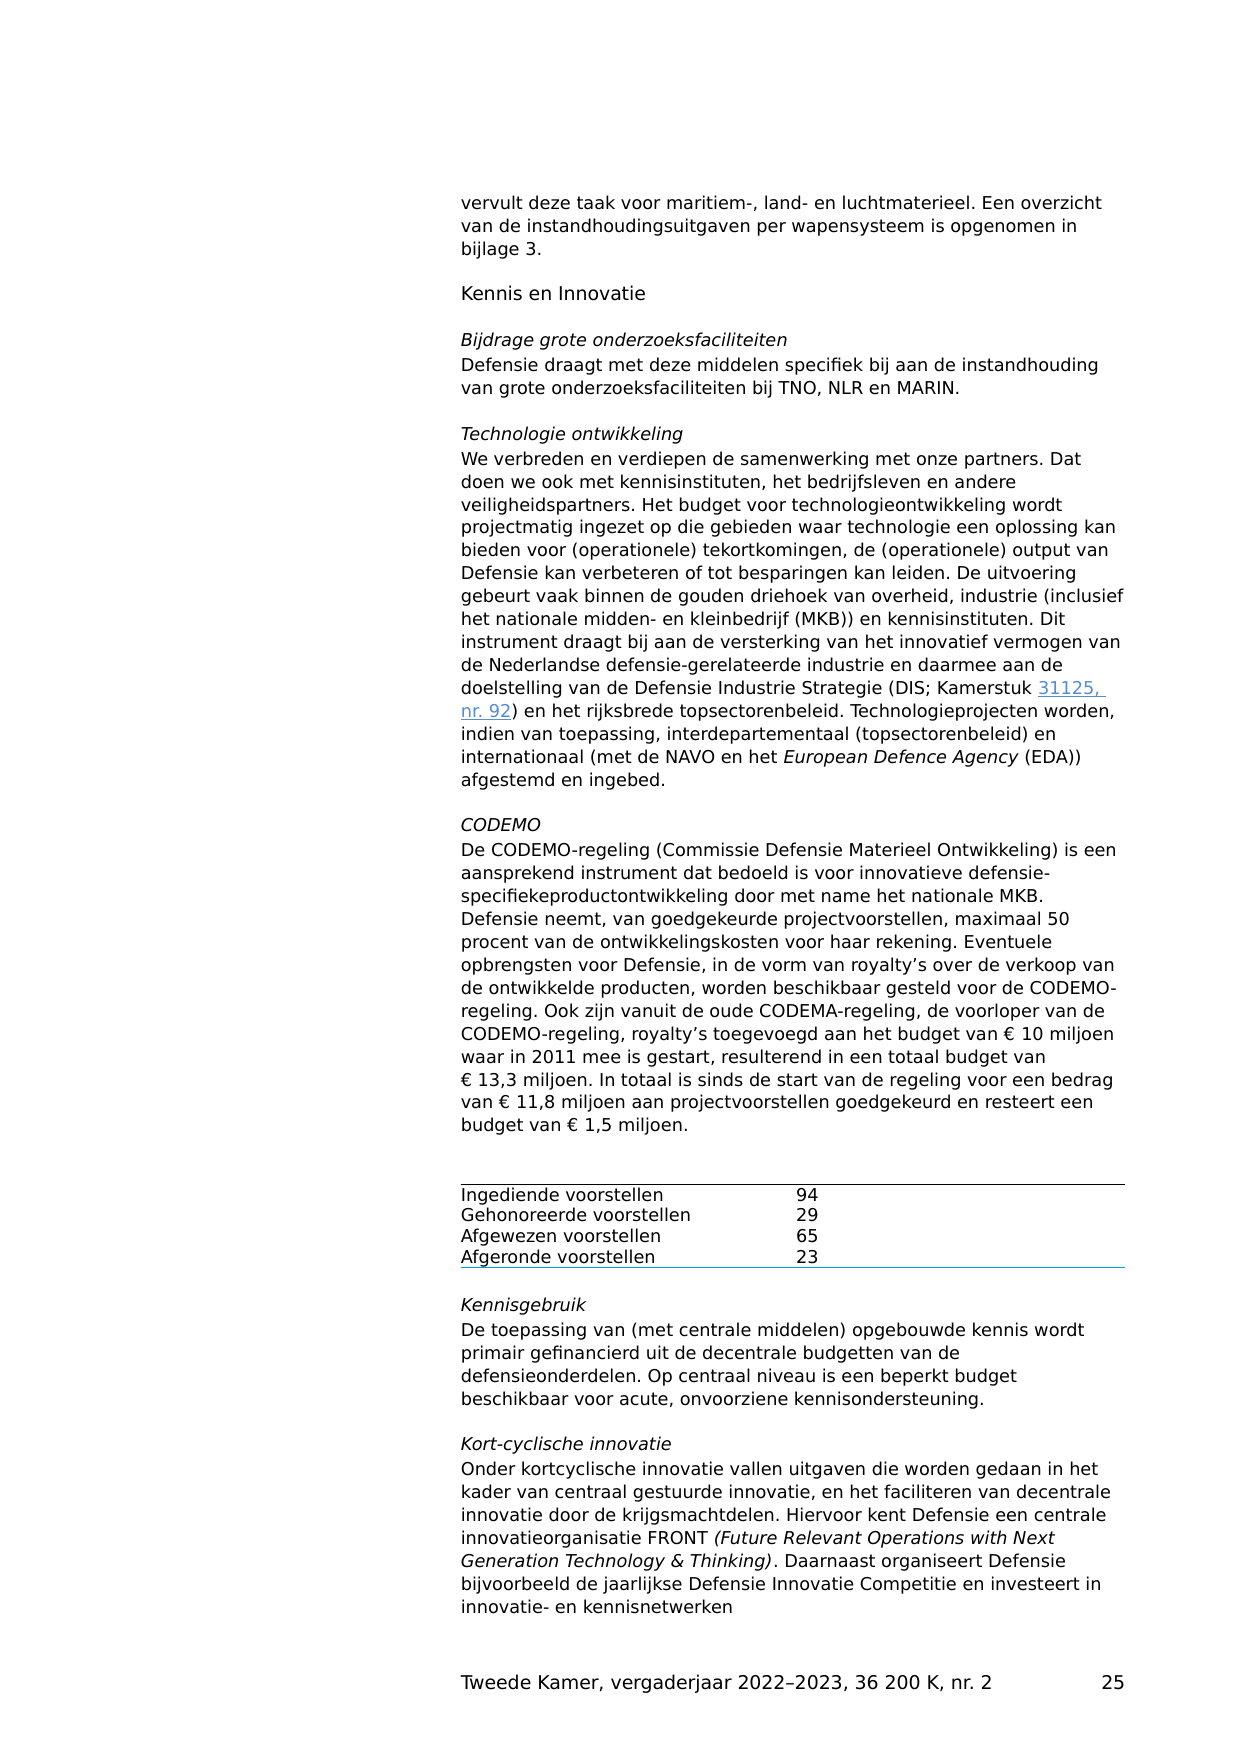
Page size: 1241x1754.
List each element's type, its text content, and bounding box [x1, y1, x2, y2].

table_cell 23 [793, 1247, 1125, 1267]
table_cell Afgeronde voorstellen [461, 1247, 793, 1267]
title Kennis en Innovatie [461, 282, 1125, 304]
text Onder kortcyclische innovatie vallen uitgaven die worden gedaan in het kader van centraal gestuurde innovatie, en het faciliteren van decentrale innovatie door de krijgsmachtdelen. Hiervoor kent Defensie een centrale innovatieorganisatie FRONT (Future Relevant Operations with Next Generation Technology & Thinking). Daarnaast organiseert Defensie bijvoorbeeld de jaarlijkse Defensie Innovatie Competitie en investeert in innovatie- en kennisnetwerken [461, 1457, 1125, 1618]
text We verbreden en verdiepen de samenwerking met onze partners. Dat doen we ook met kennisinstituten, het bedrijfsleven en andere veiligheidspartners. Het budget voor technologieontwikkeling wordt projectmatig ingezet op die gebieden waar technologie een oplossing kan bieden voor (operationele) tekortkomingen, de (operationele) output van Defensie kan verbeteren of tot besparingen kan leiden. De uitvoering gebeurt vaak binnen de gouden driehoek van overheid, industrie (inclusief het nationale midden- en kleinbedrijf (MKB)) en kennisinstituten. Dit instrument draagt bij aan de versterking van het innovatief vermogen van de Nederlandse defensie-gerelateerde industrie en daarmee aan de doelstelling van de Defensie Industrie Strategie (DIS; Kamerstuk 31125, nr. 92) en het rijksbrede topsectorenbeleid. Technologieprojecten worden, indien van toepassing, interdepartementaal (topsectorenbeleid) en internationaal (met de NAVO en het European Defence Agency (EDA)) afgestemd en ingebed. [461, 447, 1125, 791]
text Kennisgebruik [461, 1293, 1125, 1316]
table_cell 65 [793, 1226, 1125, 1247]
table_cell 94 [793, 1185, 1125, 1205]
text De CODEMO-regeling (Commissie Defensie Materieel Ontwikkeling) is een aansprekend instrument dat bedoeld is voor innovatieve defensie-specifiekeproductontwikkeling door met name het nationale MKB. Defensie neemt, van goedgekeurde projectvoorstellen, maximaal 50 procent van de ontwikkelingskosten voor haar rekening. Eventuele opbrengsten voor Defensie, in de vorm van royalty’s over de verkoop van de ontwikkelde producten, worden beschikbaar gesteld voor de CODEMO-regeling. Ook zijn vanuit de oude CODEMA-regeling, de voorloper van de CODEMO-regeling, royalty’s toegevoegd aan het budget van € 10 miljoen waar in 2011 mee is gestart, resulterend in een totaal budget van € 13,3 miljoen. In totaal is sinds de start van de regeling voor een bedrag van € 11,8 miljoen aan projectvoorstellen goedgekeurd en resteert een budget van € 1,5 miljoen. [461, 838, 1125, 1136]
table_cell Afgewezen voorstellen [461, 1226, 793, 1247]
text CODEMO [461, 813, 1125, 836]
table_header CODEMO (t/m 1 juni 2022) [461, 1159, 1125, 1184]
text vervult deze taak voor maritiem-, land- en luchtmaterieel. Een overzicht van de instandhoudingsuitgaven per wapensysteem is opgenomen in bijlage 3. [461, 191, 1125, 259]
text Bijdrage grote onderzoeksfaciliteiten [461, 328, 1125, 351]
text Technologie ontwikkeling [461, 422, 1125, 445]
table_cell Ingediende voorstellen [461, 1185, 793, 1205]
text De toepassing van (met centrale middelen) opgebouwde kennis wordt primair gefinancierd uit de decentrale budgetten van de defensieonderdelen. Op centraal niveau is een beperkt budget beschikbaar voor acute, onvoorziene kennisondersteuning. [461, 1318, 1125, 1409]
table_cell Gehonoreerde voorstellen [461, 1205, 793, 1226]
table_cell 29 [793, 1205, 1125, 1226]
text Kort-cyclische innovatie [461, 1432, 1125, 1455]
text Defensie draagt met deze middelen specifiek bij aan de instandhouding van grote onderzoeksfaciliteiten bij TNO, NLR en MARIN. [461, 353, 1125, 399]
